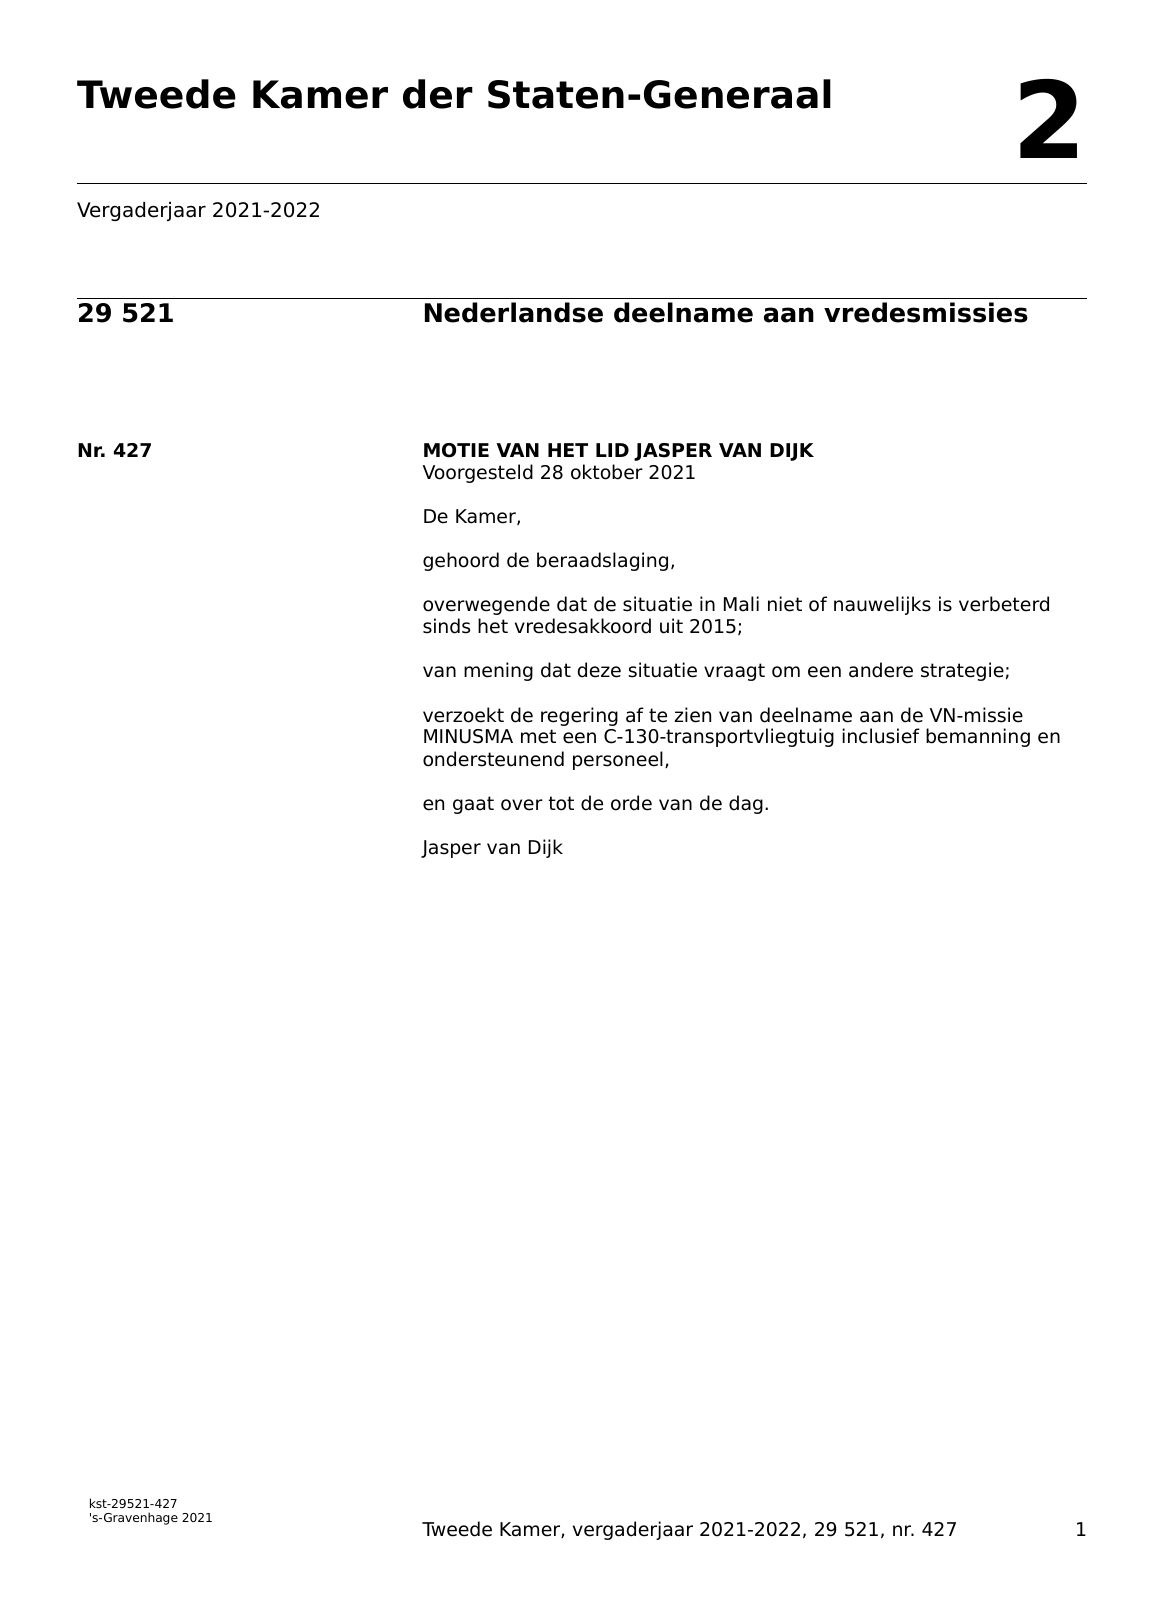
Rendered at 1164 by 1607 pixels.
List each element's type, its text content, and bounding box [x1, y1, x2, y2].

text verzoekt de regering af te zien van deelname aan de VN-missie MINUSMA met een C-130-transportvliegtuig inclusief bemanning en ondersteunend personeel, [422, 704, 1087, 770]
table_cell Vergaderjaar 2021-2022 [77, 184, 1087, 298]
text kst-29521-427 [88, 1497, 323, 1511]
text De Kamer, [422, 506, 1087, 528]
text van mening dat deze situatie vraagt om een andere strategie; [422, 660, 1087, 682]
subtitle Nr. 427 MOTIE VAN HET LID JASPER VAN DIJK [77, 440, 1087, 462]
text gehoord de beraadslaging, [422, 550, 1087, 572]
table_header Tweede Kamer der Staten-Generaal [77, 59, 886, 183]
text 's-Gravenhage 2021 [88, 1511, 323, 1525]
text Voorgesteld 28 oktober 2021 [422, 462, 1087, 484]
text Jasper van Dijk [422, 837, 1087, 859]
text overwegende dat de situatie in Mali niet of nauwelijks is verbeterd sinds het vredesakkoord uit 2015; [422, 594, 1087, 638]
text en gaat over tot de orde van de dag. [422, 793, 1087, 814]
table_header 2 [886, 59, 1087, 183]
subtitle 29 521 Nederlandse deelname aan vredesmissies [77, 299, 1087, 329]
